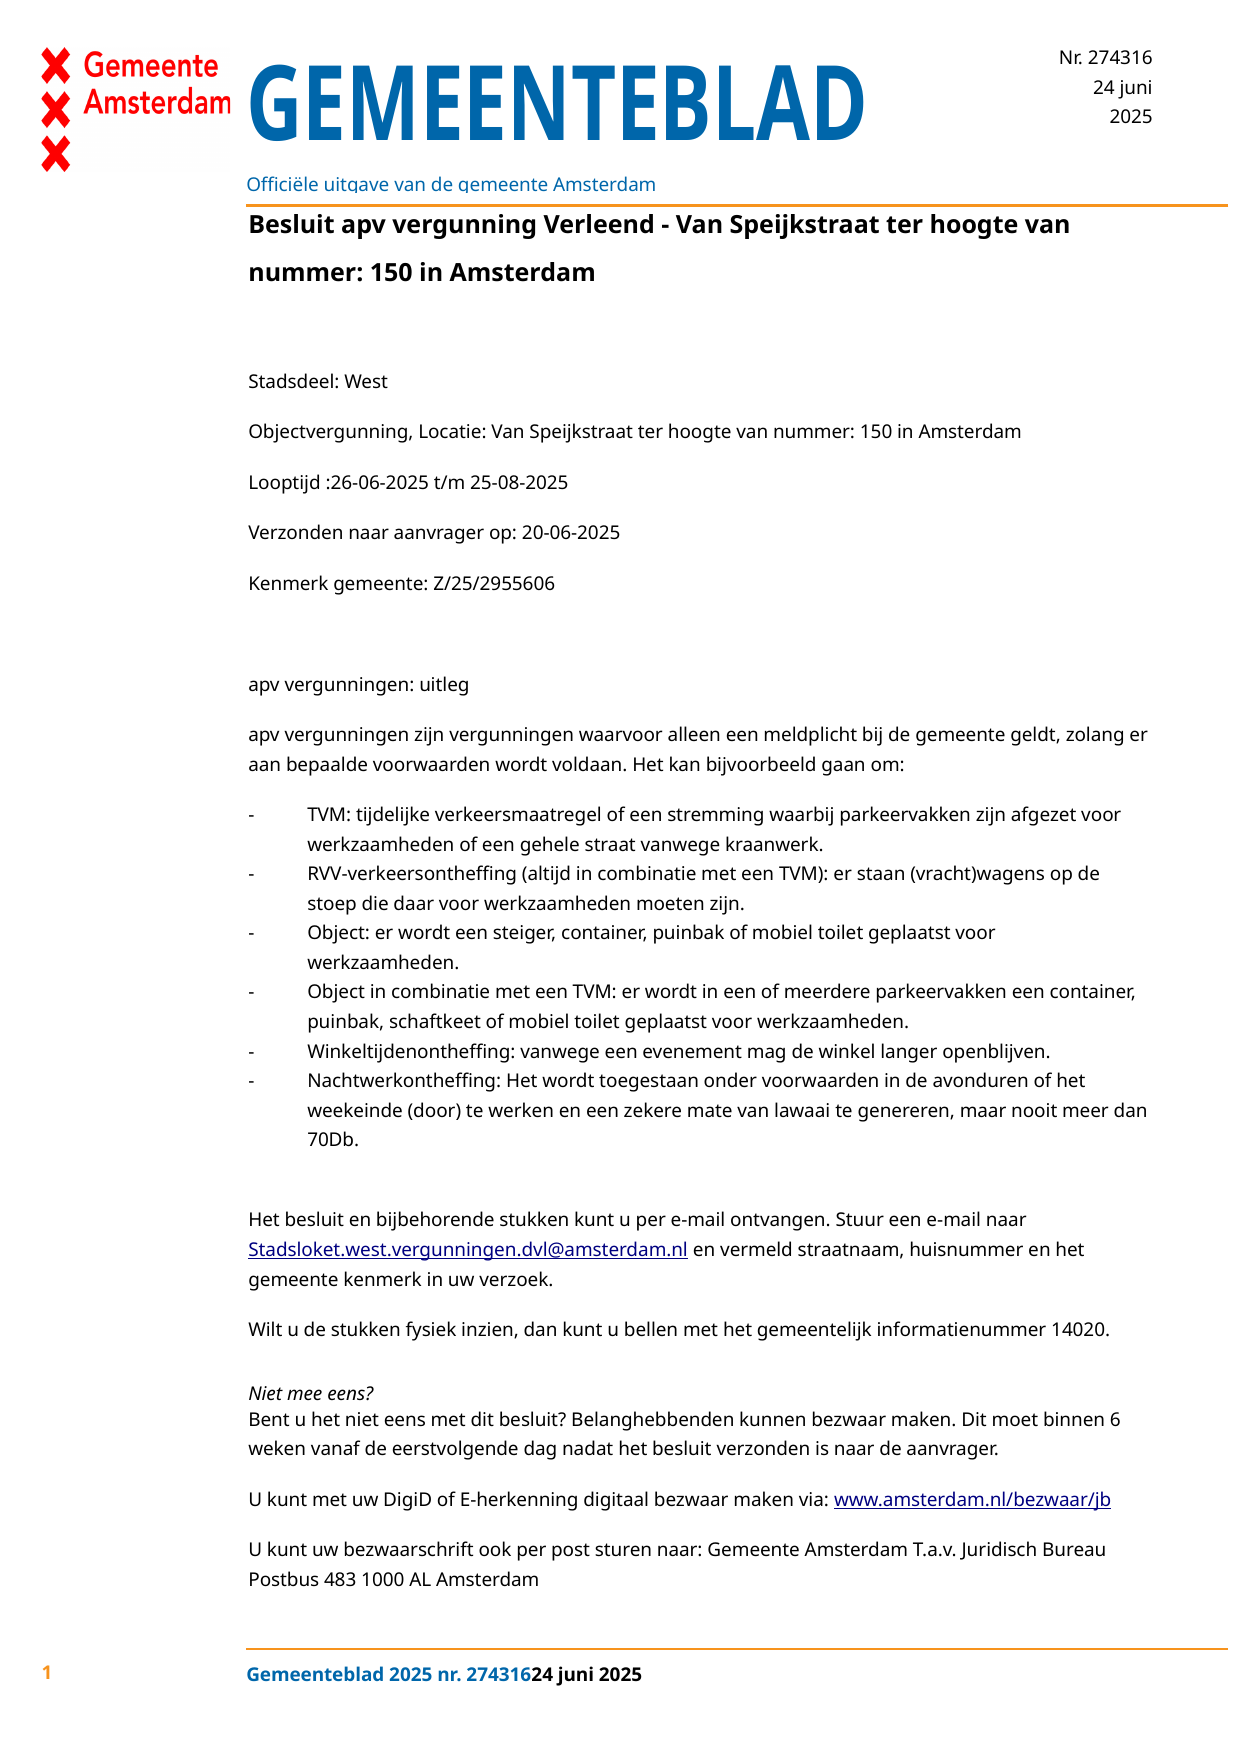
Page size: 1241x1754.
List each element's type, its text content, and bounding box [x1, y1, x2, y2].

list TVM: tijdelijke verkeersmaatregel of een stremming waarbij parkeervakken zijn afgezet voor werkzaamheden of een gehele straat vanwege kraanwerk. [248, 801, 1152, 857]
list RVV-verkeersontheffing (altijd in combinatie met een TVM): er staan (vracht)wagens op de stoep die daar voor werkzaamheden moeten zijn. [248, 860, 1152, 916]
text Besluit apv vergunning Verleend - Van Speijkstraat ter hoogte van nummer: 150 in Amsterdam [248, 207, 1152, 288]
text Objectvergunning, Locatie: Van Speijkstraat ter hoogte van nummer: 150 in Amsterdam [248, 419, 1152, 444]
text Bent u het niet eens met dit besluit? Belanghebbenden kunnen bezwaar maken. Dit moet binnen 6 weken vanaf de eerstvolgende dag nadat het besluit verzonden is naar de aanvrager. [248, 1406, 1152, 1461]
text Wilt u de stukken fysiek inzien, dan kunt u bellen met het gemeentelijk informatienummer 14020. [248, 1316, 1152, 1342]
list Winkeltijdenontheffing: vanwege een evenement mag de winkel langer openblijven. [248, 1038, 1152, 1064]
list Nachtwerkontheffing: Het wordt toegestaan onder voorwaarden in de avonduren of het weekeinde (door) te werken en een zekere mate van lawaai te genereren, maar nooit meer dan 70Db. [248, 1067, 1152, 1152]
text apv vergunningen: uitleg [248, 671, 1152, 697]
list Object: er wordt een steiger, container, puinbak of mobiel toilet geplaatst voor werkzaamheden. [248, 919, 1152, 975]
picture [41, 47, 231, 172]
text Kenmerk gemeente: Z/25/2955606 [248, 570, 1152, 596]
text Het besluit en bijbehorende stukken kunt u per e-mail ontvangen. Stuur een e-mail naar Stadsloket.west.vergunningen.dvl@amsterdam.nl en vermeld straatnaam, huisnummer en het gemeente kenmerk in uw verzoek. [248, 1207, 1152, 1292]
list Object in combinatie met een TVM: er wordt in een of meerdere parkeervakken een container, puinbak, schaftkeet of mobiel toilet geplaatst voor werkzaamheden. [248, 979, 1152, 1034]
text U kunt met uw DigiD of E-herkenning digitaal bezwaar maken via: www.amsterdam.nl/bezwaar/jb [248, 1486, 1152, 1512]
text apv vergunningen zijn vergunningen waarvoor alleen een meldplicht bij de gemeente geldt, zolang er aan bepaalde voorwaarden wordt voldaan. Het kan bijvoorbeeld gaan om: [248, 721, 1152, 777]
text Niet mee eens? [248, 1380, 1152, 1406]
text Looptijd :26-06-2025 t/m 25-08-2025 [248, 469, 1152, 495]
text Stadsdeel: West [248, 368, 1152, 394]
text Verzonden naar aanvrager op: 20-06-2025 [248, 519, 1152, 545]
text U kunt uw bezwaarschrift ook per post sturen naar: Gemeente Amsterdam T.a.v. Juridisch Bureau Postbus 483 1000 AL Amsterdam [248, 1536, 1152, 1592]
